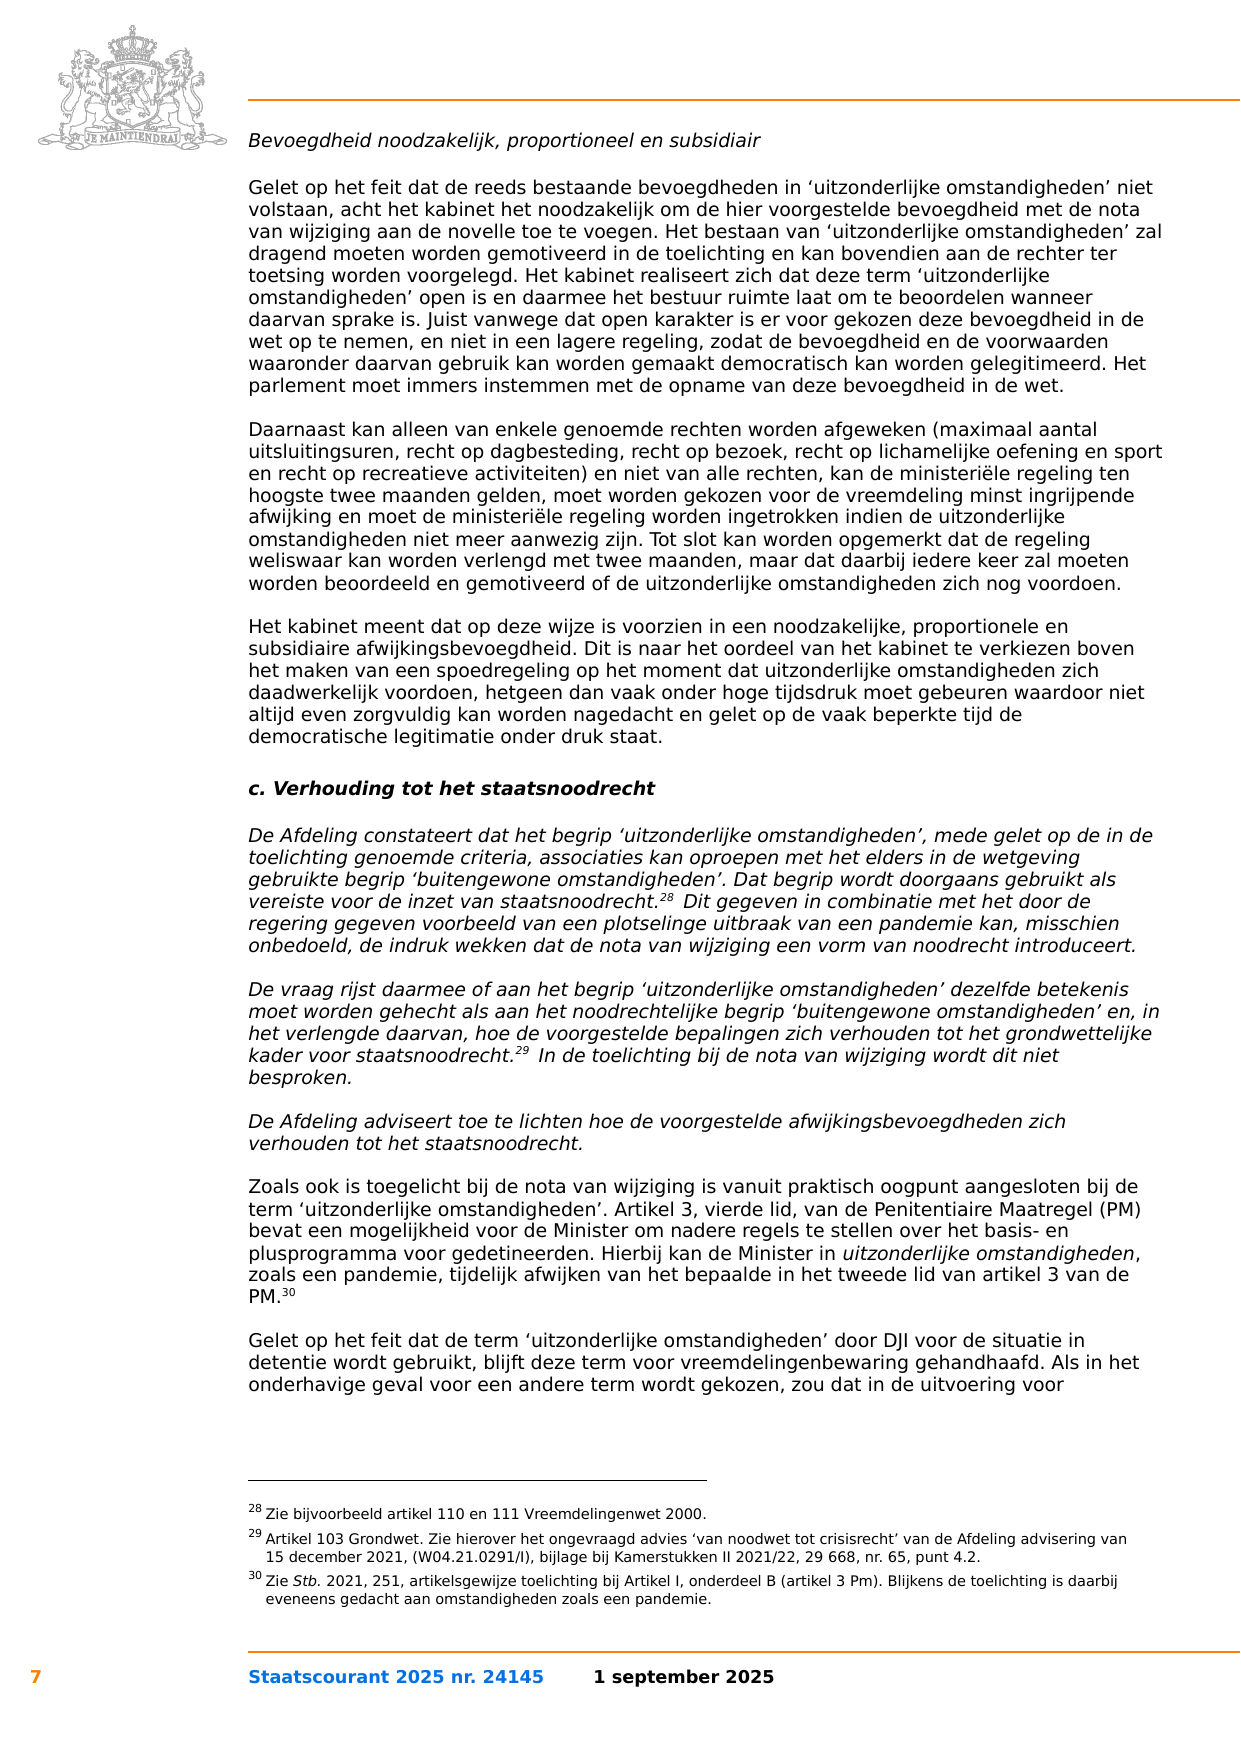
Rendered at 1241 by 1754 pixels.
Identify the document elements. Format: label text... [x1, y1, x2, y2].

text Gelet op het feit dat de term ‘uitzonderlijke omstandigheden’ door DJI voor de situatie in detentie wordt gebruikt, blijft deze term voor vreemdelingenbewaring gehandhaafd. Als in het onderhavige geval voor een andere term wordt gekozen, zou dat in de uitvoering voor [248, 1330, 1163, 1396]
subtitle Bevoegdheid noodzakelijk, proportioneel en subsidiair [248, 130, 1163, 152]
text Gelet op het feit dat de reeds bestaande bevoegdheden in ‘uitzonderlijke omstandigheden’ niet volstaan, acht het kabinet het noodzakelijk om de hier voorgestelde bevoegdheid met de nota van wijziging aan de novelle toe te voegen. Het bestaan van ‘uitzonderlijke omstandigheden’ zal dragend moeten worden gemotiveerd in de toelichting en kan bovendien aan de rechter ter toetsing worden voorgelegd. Het kabinet realiseert zich dat deze term ‘uitzonderlijke omstandigheden’ open is en daarmee het bestuur ruimte laat om te beoordelen wanneer daarvan sprake is. Juist vanwege dat open karakter is er voor gekozen deze bevoegdheid in de wet op te nemen, en niet in een lagere regeling, zodat de bevoegdheid en de voorwaarden waaronder daarvan gebruik kan worden gemaakt democratisch kan worden gelegitimeerd. Het parlement moet immers instemmen met de opname van deze bevoegdheid in de wet. [248, 177, 1163, 397]
text De Afdeling adviseert toe te lichten hoe de voorgestelde afwijkingsbevoegdheden zich verhouden tot het staatsnoodrecht. [248, 1111, 1163, 1154]
text Zoals ook is toegelicht bij de nota van wijziging is vanuit praktisch oogpunt aangesloten bij de term ‘uitzonderlijke omstandigheden’. Artikel 3, vierde lid, van de Penitentiaire Maatregel (PM) bevat een mogelijkheid voor de Minister om nadere regels te stellen over het basis- en plusprogramma voor gedetineerden. Hierbij kan de Minister in uitzonderlijke omstandigheden, zoals een pandemie, tijdelijk afwijken van het bepaalde in het tweede lid van artikel 3 van de PM. [248, 1176, 1163, 1308]
text Het kabinet meent dat op deze wijze is voorzien in een noodzakelijke, proportionele en subsidiaire afwijkingsbevoegdheid. Dit is naar het oordeel van het kabinet te verkiezen boven het maken van een spoedregeling op het moment dat uitzonderlijke omstandigheden zich daadwerkelijk voordoen, hetgeen dan vaak onder hoge tijdsdruk moet gebeuren waardoor niet altijd even zorgvuldig kan worden nagedacht en gelet op de vaak beperkte tijd de democratische legitimatie onder druk staat. [248, 616, 1163, 748]
text De Afdeling constateert dat het begrip ‘uitzonderlijke omstandigheden’, mede gelet op de in de toelichting genoemde criteria, associaties kan oproepen met het elders in de wetgeving gebruikte begrip ‘buitengewone omstandigheden’. Dat begrip wordt doorgaans gebruikt als vereiste voor de inzet van staatsnoodrecht. Dit gegeven in combinatie met het door de regering gegeven voorbeeld van een plotselinge uitbraak van een pandemie kan, misschien onbedoeld, de indruk wekken dat de nota van wijziging een vorm van noodrecht introduceert. [248, 825, 1163, 957]
picture [38, 25, 227, 150]
text Zie Stb. 2021, 251, artikelsgewijze toelichting bij Artikel I, onderdeel B (artikel 3 Pm). Blijkens de toelichting is daarbij eveneens gedacht aan omstandigheden zoals een pandemie. [248, 1569, 1163, 1608]
subtitle c. Verhouding tot het staatsnoodrecht [248, 778, 1163, 800]
text Zie bijvoorbeeld artikel 110 en 111 Vreemdelingenwet 2000. [248, 1502, 1163, 1524]
text Daarnaast kan alleen van enkele genoemde rechten worden afgeweken (maximaal aantal uitsluitingsuren, recht op dagbesteding, recht op bezoek, recht op lichamelijke oefening en sport en recht op recreatieve activiteiten) en niet van alle rechten, kan de ministeriële regeling ten hoogste twee maanden gelden, moet worden gekozen voor de vreemdeling minst ingrijpende afwijking en moet de ministeriële regeling worden ingetrokken indien de uitzonderlijke omstandigheden niet meer aanwezig zijn. Tot slot kan worden opgemerkt dat de regeling weliswaar kan worden verlengd met twee maanden, maar dat daarbij iedere keer zal moeten worden beoordeeld en gemotiveerd of de uitzonderlijke omstandigheden zich nog voordoen. [248, 418, 1163, 594]
text Artikel 103 Grondwet. Zie hierover het ongevraagd advies ‘van noodwet tot crisisrecht’ van de Afdeling advisering van 15 december 2021, (W04.21.0291/I), bijlage bij Kamerstukken II 2021/22, 29 668, nr. 65, punt 4.2. [248, 1527, 1163, 1566]
text De vraag rijst daarmee of aan het begrip ‘uitzonderlijke omstandigheden’ dezelfde betekenis moet worden gehecht als aan het noodrechtelijke begrip ‘buitengewone omstandigheden’ en, in het verlengde daarvan, hoe de voorgestelde bepalingen zich verhouden tot het grondwettelijke kader voor staatsnoodrecht. In de toelichting bij de nota van wijziging wordt dit niet besproken. [248, 979, 1163, 1089]
